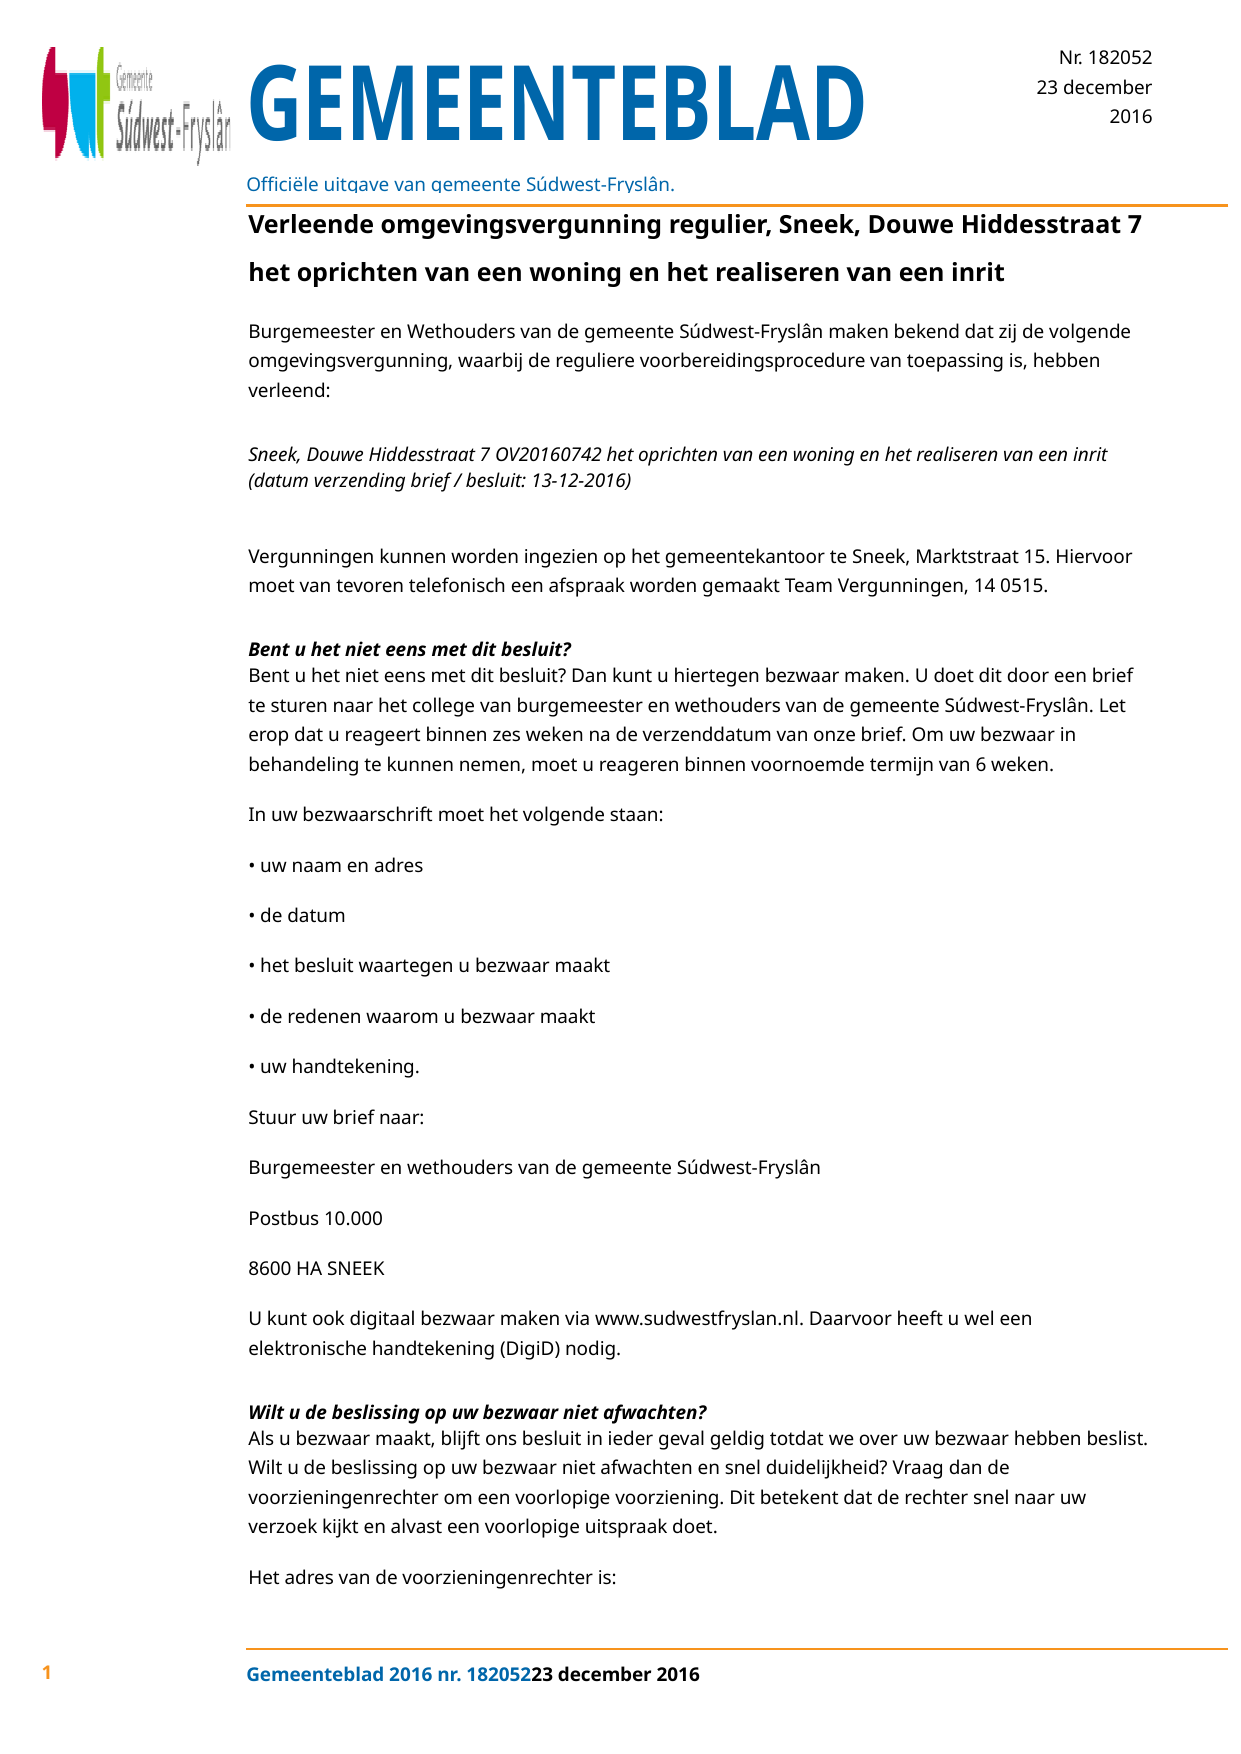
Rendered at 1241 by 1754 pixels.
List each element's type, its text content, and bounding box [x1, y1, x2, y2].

text Wilt u de beslissing op uw bezwaar niet afwachten? [248, 1399, 1152, 1425]
text Stuur uw brief naar: [248, 1104, 1152, 1129]
text Verleende omgevingsvergunning regulier, Sneek, Douwe Hiddesstraat 7 het oprichten van een woning en het realiseren van een inrit [248, 207, 1152, 288]
text In uw bezwaarschrift moet het volgende staan: [248, 801, 1152, 827]
text U kunt ook digitaal bezwaar maken via www.sudwestfryslan.nl. Daarvoor heeft u wel een elektronische handtekening (DigiD) nodig. [248, 1306, 1152, 1361]
text Burgemeester en wethouders van de gemeente Súdwest-Fryslân [248, 1154, 1152, 1180]
text Vergunningen kunnen worden ingezien op het gemeentekantoor te Sneek, Marktstraat 15. Hiervoor moet van tevoren telefonisch een afspraak worden gemaakt Team Vergunningen, 14 0515. [248, 543, 1152, 598]
text • uw handtekening. [248, 1053, 1152, 1079]
text Burgemeester en Wethouders van de gemeente Súdwest-Fryslân maken bekend dat zij de volgende omgevingsvergunning, waarbij de reguliere voorbereidingsprocedure van toepassing is, hebben verleend: [248, 318, 1152, 403]
text • uw naam en adres [248, 852, 1152, 877]
text Bent u het niet eens met dit besluit? Dan kunt u hiertegen bezwaar maken. U doet dit door een brief te sturen naar het college van burgemeester en wethouders van de gemeente Súdwest-Fryslân. Let erop dat u reageert binnen zes weken na de verzenddatum van onze brief. Om uw bezwaar in behandeling te kunnen nemen, moet u reageren binnen voornoemde termijn van 6 weken. [248, 662, 1152, 777]
text Het adres van de voorzieningenrechter is: [248, 1564, 1152, 1590]
text • het besluit waartegen u bezwaar maakt [248, 953, 1152, 978]
text 8600 HA SNEEK [248, 1255, 1152, 1281]
text Als u bezwaar maakt, blijft ons besluit in ieder geval geldig totdat we over uw bezwaar hebben beslist. Wilt u de beslissing op uw bezwaar niet afwachten en snel duidelijkheid? Vraag dan de voorzieningenrechter om een voorlopige voorziening. Dit betekent dat de rechter snel naar uw verzoek kijkt en alvast een voorlopige uitspraak doet. [248, 1425, 1152, 1539]
text Sneek, Douwe Hiddesstraat 7 OV20160742 het oprichten van een woning en het realiseren van een inrit (datum verzending brief / besluit: 13-12-2016) [248, 441, 1152, 492]
text • de redenen waarom u bezwaar maakt [248, 1003, 1152, 1029]
text • de datum [248, 902, 1152, 928]
text Postbus 10.000 [248, 1205, 1152, 1230]
picture [41, 47, 231, 172]
text Bent u het niet eens met dit besluit? [248, 636, 1152, 662]
